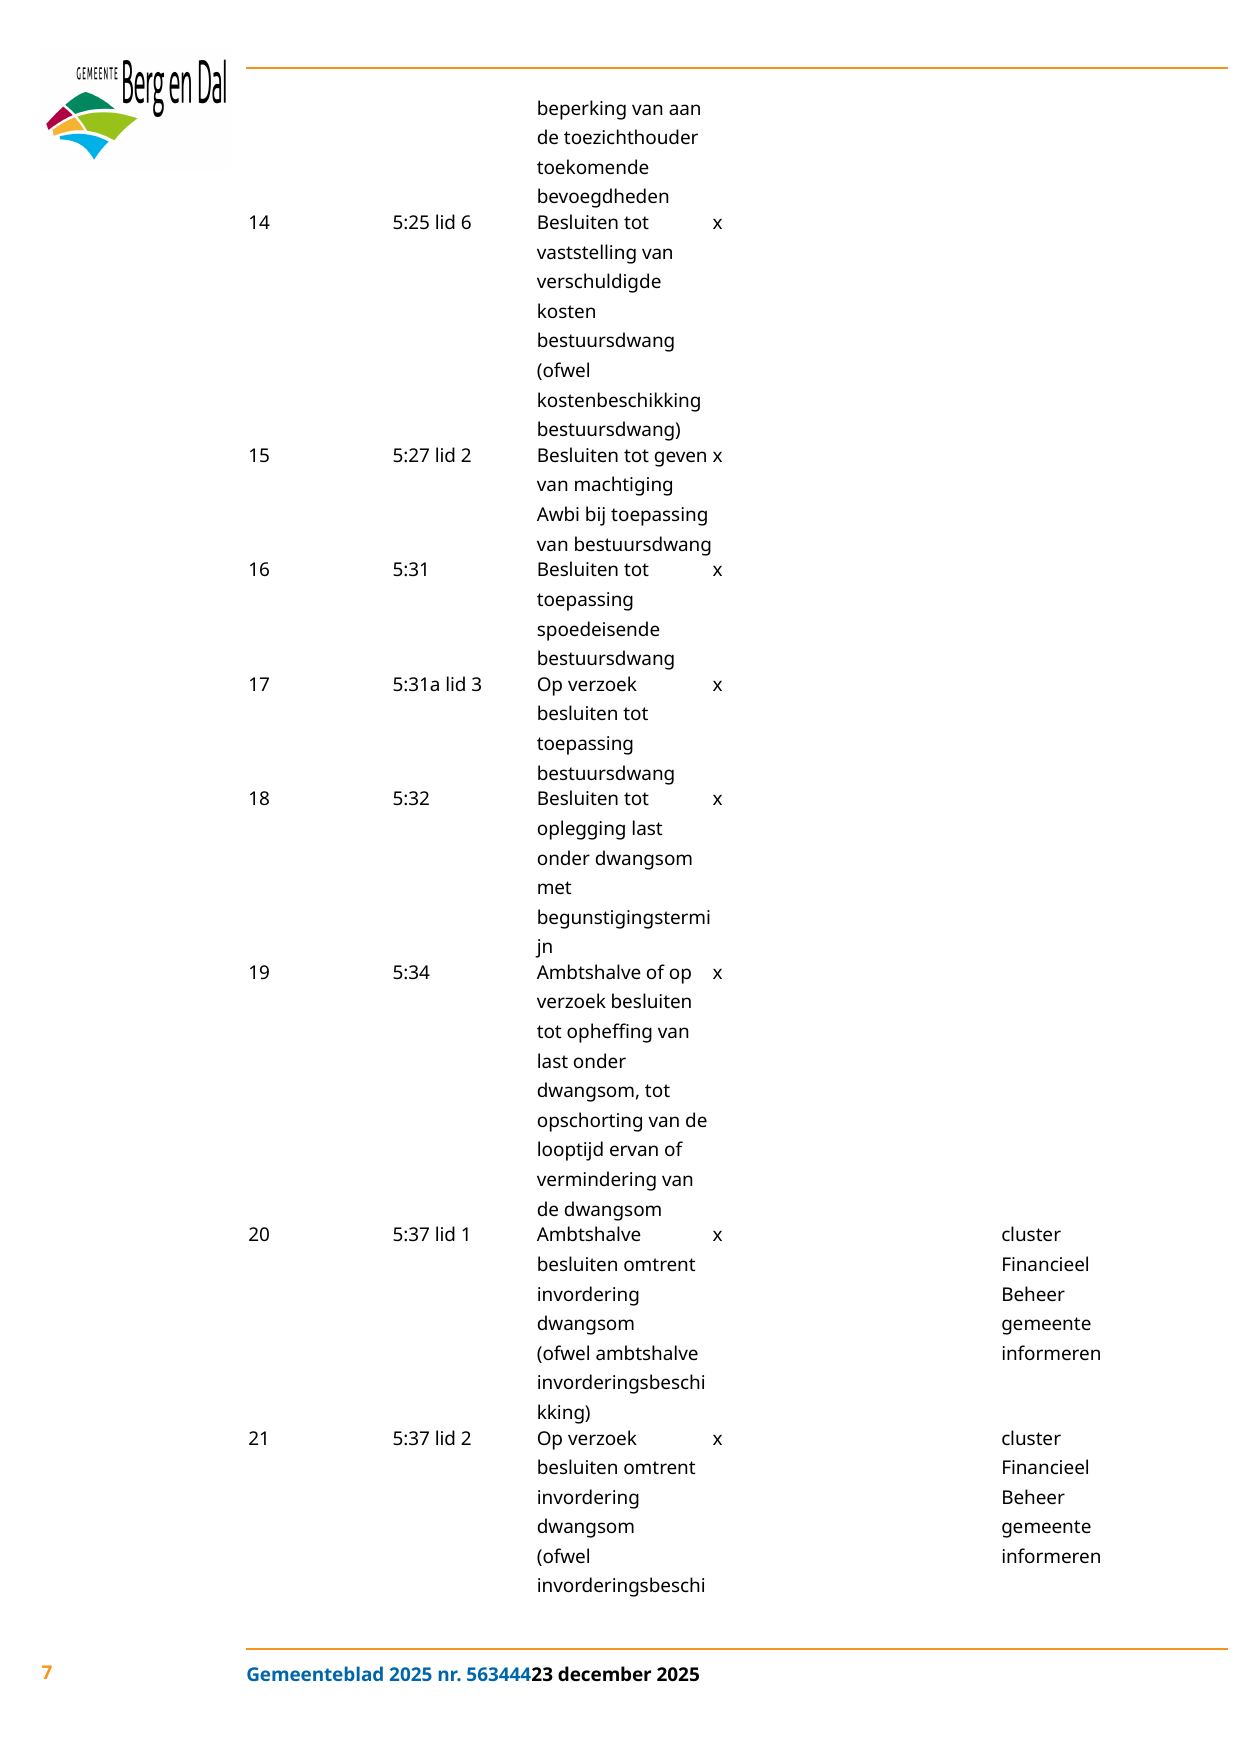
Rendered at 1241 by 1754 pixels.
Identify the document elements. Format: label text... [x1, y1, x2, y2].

table_cell [392, 95, 537, 209]
table_cell Besluiten tot geven van machtiging Awbi bij toepassing van bestuursdwang [537, 442, 712, 557]
table_cell 5:34 [392, 959, 537, 1222]
table_cell x [712, 959, 857, 1222]
table_cell 5:27 lid 2 [392, 442, 537, 557]
table_cell cluster Financieel Beheer gemeente informeren [1001, 1425, 1152, 1598]
table_cell [1001, 209, 1152, 442]
table_cell Besluiten tot oplegging last onder dwangsom met begunstigingstermijn [537, 786, 712, 959]
table_cell 5:37 lid 2 [392, 1425, 537, 1598]
table_cell beperking van aan de toezichthouder toekomende bevoegdheden [537, 95, 712, 209]
table_cell x [712, 557, 857, 671]
table_cell 14 [248, 209, 392, 442]
table_cell 16 [248, 557, 392, 671]
table_cell [857, 671, 1001, 786]
table_cell 5:31a lid 3 [392, 671, 537, 786]
table_cell 5:31 [392, 557, 537, 671]
table_cell [857, 95, 1001, 209]
table_cell [1001, 442, 1152, 557]
table_cell [857, 209, 1001, 442]
table_cell Besluiten tot toepassing spoedeisende bestuursdwang [537, 557, 712, 671]
table_cell [1001, 959, 1152, 1222]
table_cell 20 [248, 1222, 392, 1425]
table_cell 5:32 [392, 786, 537, 959]
table_cell [1001, 557, 1152, 671]
table_cell x [712, 786, 857, 959]
table_cell Op verzoek besluiten tot toepassing bestuursdwang [537, 671, 712, 786]
table_cell x [712, 1425, 857, 1598]
table_cell x [712, 671, 857, 786]
table_cell 5:25 lid 6 [392, 209, 537, 442]
table_cell 15 [248, 442, 392, 557]
picture [41, 47, 231, 172]
table_cell [857, 959, 1001, 1222]
table_cell [857, 786, 1001, 959]
table_cell [1001, 786, 1152, 959]
table_cell cluster Financieel Beheer gemeente informeren [1001, 1222, 1152, 1425]
table_cell [857, 557, 1001, 671]
table_cell [712, 95, 857, 209]
table_cell 19 [248, 959, 392, 1222]
table_cell [857, 442, 1001, 557]
table_cell x [712, 442, 857, 557]
table_cell Op verzoek besluiten omtrent invordering dwangsom (ofwel invorderingsbeschi [537, 1425, 712, 1598]
table_cell [857, 1222, 1001, 1425]
table_cell 5:37 lid 1 [392, 1222, 537, 1425]
table_cell x [712, 209, 857, 442]
table_cell Besluiten tot vaststelling van verschuldigde kosten bestuursdwang (ofwel kostenbeschikking bestuursdwang) [537, 209, 712, 442]
table_cell Ambtshalve besluiten omtrent invordering dwangsom (ofwel ambtshalve invorderingsbeschikking) [537, 1222, 712, 1425]
table_cell [857, 1425, 1001, 1598]
table_cell [1001, 95, 1152, 209]
table_cell 21 [248, 1425, 392, 1598]
table_cell [1001, 671, 1152, 786]
table_cell Ambtshalve of op verzoek besluiten tot opheffing van last onder dwangsom, tot opschorting van de looptijd ervan of vermindering van de dwangsom [537, 959, 712, 1222]
table_cell [248, 95, 392, 209]
table_cell x [712, 1222, 857, 1425]
table_cell 18 [248, 786, 392, 959]
table_cell 17 [248, 671, 392, 786]
